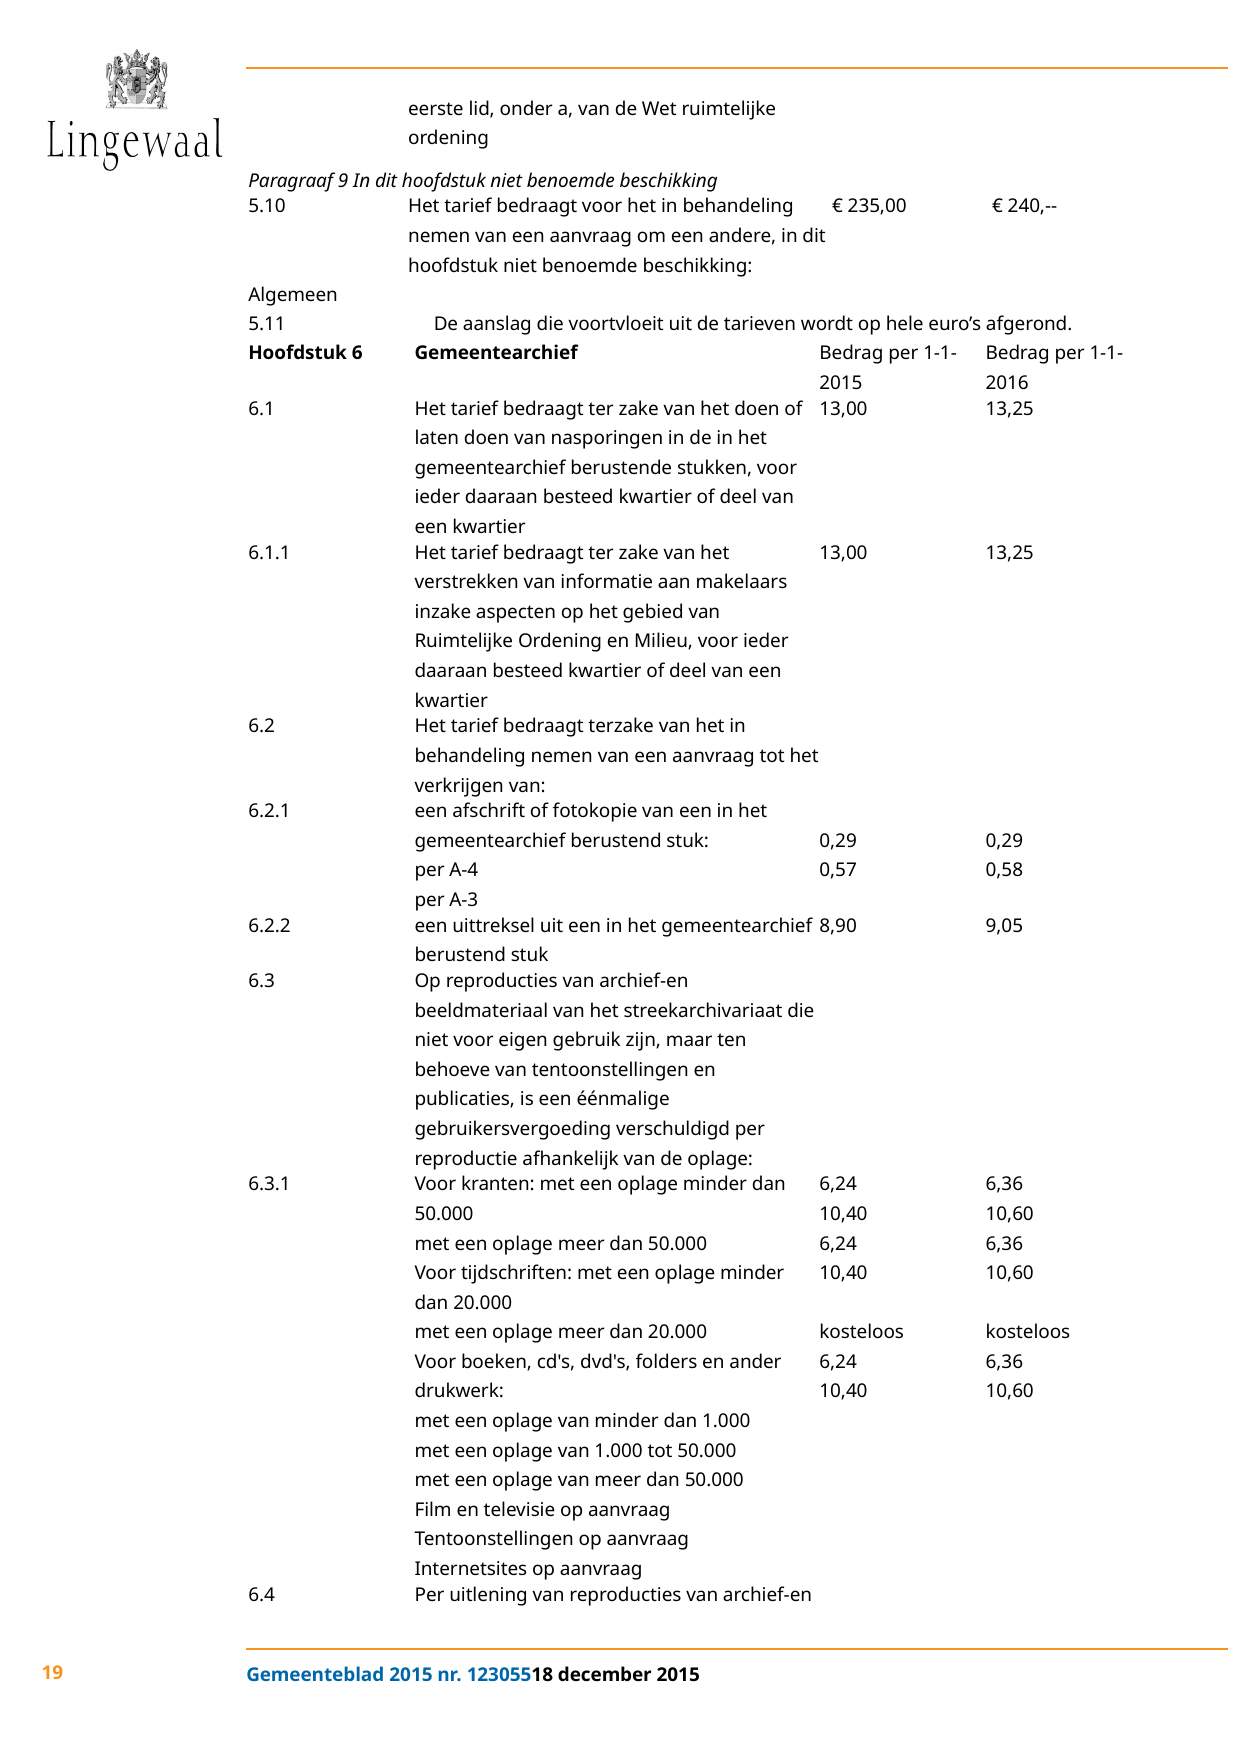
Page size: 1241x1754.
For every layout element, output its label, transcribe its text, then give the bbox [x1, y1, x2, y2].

table_cell [985, 1581, 1152, 1607]
table_header Het tarief bedraagt voor het in behandeling nemen van een aanvraag om een andere, in dit hoofdstuk niet benoemde beschikking: [408, 193, 832, 278]
table_cell 13,25 [985, 539, 1152, 713]
table_cell 6,24 10,40 6,24 10,40 kosteloos 6,24 10,40 [819, 1171, 985, 1581]
table_cell 13,00 [819, 395, 985, 539]
table_cell 6.2.2 [248, 912, 414, 967]
table_header 5.11 [248, 311, 433, 336]
table_cell Het tarief bedraagt ter zake van het verstrekken van informatie aan makelaars inzake aspecten op het gebied van Ruimtelijke Ordening en Milieu, voor ieder daaraan besteed kwartier of deel van een kwartier [414, 539, 819, 713]
text Paragraaf 9 In dit hoofdstuk niet benoemde beschikking [248, 167, 1152, 193]
picture [41, 47, 231, 172]
table_cell 6.3.1 [248, 1171, 414, 1581]
table_header Gemeentearchief [414, 340, 819, 395]
table_cell [819, 967, 985, 1171]
table_header 5.10 [248, 193, 408, 278]
table_cell 13,25 [985, 395, 1152, 539]
table_header Bedrag per 1-1-2016 [985, 340, 1152, 395]
table_header Bedrag per 1-1-2015 [819, 340, 985, 395]
table_cell 6.1.1 [248, 539, 414, 713]
table_cell een afschrift of fotokopie van een in het gemeentearchief berustend stuk: per A-4 per A-3 [414, 798, 819, 912]
table_cell 0,29 0,57 [819, 798, 985, 912]
table_cell Voor kranten: met een oplage minder dan 50.000 met een oplage meer dan 50.000 Voor tijdschriften: met een oplage minder dan 20.000 met een oplage meer dan 20.000 Voor boeken, cd's, dvd's, folders en ander drukwerk: met een oplage van minder dan 1.000 met een oplage van 1.000 tot 50.000 met een oplage van meer dan 50.000 Film en televisie op aanvraag Tentoonstellingen op aanvraag Internetsites op aanvraag [414, 1171, 819, 1581]
table_header Hoofdstuk 6 [248, 340, 414, 395]
table_cell 6,36 10,60 6,36 10,60 kosteloos 6,36 10,60 [985, 1171, 1152, 1581]
table_cell 13,00 [819, 539, 985, 713]
table_cell 6.2.1 [248, 798, 414, 912]
table_cell Op reproducties van archief-en beeldmateriaal van het streekarchivariaat die niet voor eigen gebruik zijn, maar ten behoeve van tentoonstellingen en publicaties, is een éénmalige gebruikersvergoeding verschuldigd per reproductie afhankelijk van de oplage: [414, 967, 819, 1171]
table_cell Per uitlening van reproducties van archief-en [414, 1581, 819, 1607]
table_cell 6.2 [248, 713, 414, 797]
text Algemeen [248, 281, 1152, 307]
table_header € 240,-- [992, 193, 1152, 278]
table_header € 235,00 [832, 193, 992, 278]
table_cell 0,29 0,58 [985, 798, 1152, 912]
table_cell [832, 95, 992, 150]
table_cell 6.4 [248, 1581, 414, 1607]
table_cell Het tarief bedraagt ter zake van het doen of laten doen van nasporingen in de in het gemeentearchief berustende stukken, voor ieder daaraan besteed kwartier of deel van een kwartier [414, 395, 819, 539]
table_cell [248, 95, 408, 150]
table_cell eerste lid, onder a, van de Wet ruimtelijke ordening [408, 95, 832, 150]
table_cell 8,90 [819, 912, 985, 967]
table_cell 9,05 [985, 912, 1152, 967]
table_cell [992, 95, 1152, 150]
table_cell [819, 1581, 985, 1607]
table_cell 6.1 [248, 395, 414, 539]
table_cell [985, 967, 1152, 1171]
table_cell een uittreksel uit een in het gemeentearchief berustend stuk [414, 912, 819, 967]
table_cell [819, 713, 985, 797]
table_cell Het tarief bedraagt terzake van het in behandeling nemen van een aanvraag tot het verkrijgen van: [414, 713, 819, 797]
table_cell [985, 713, 1152, 797]
table_header De aanslag die voortvloeit uit de tarieven wordt op hele euro’s afgerond. [434, 311, 1152, 336]
table_cell 6.3 [248, 967, 414, 1171]
